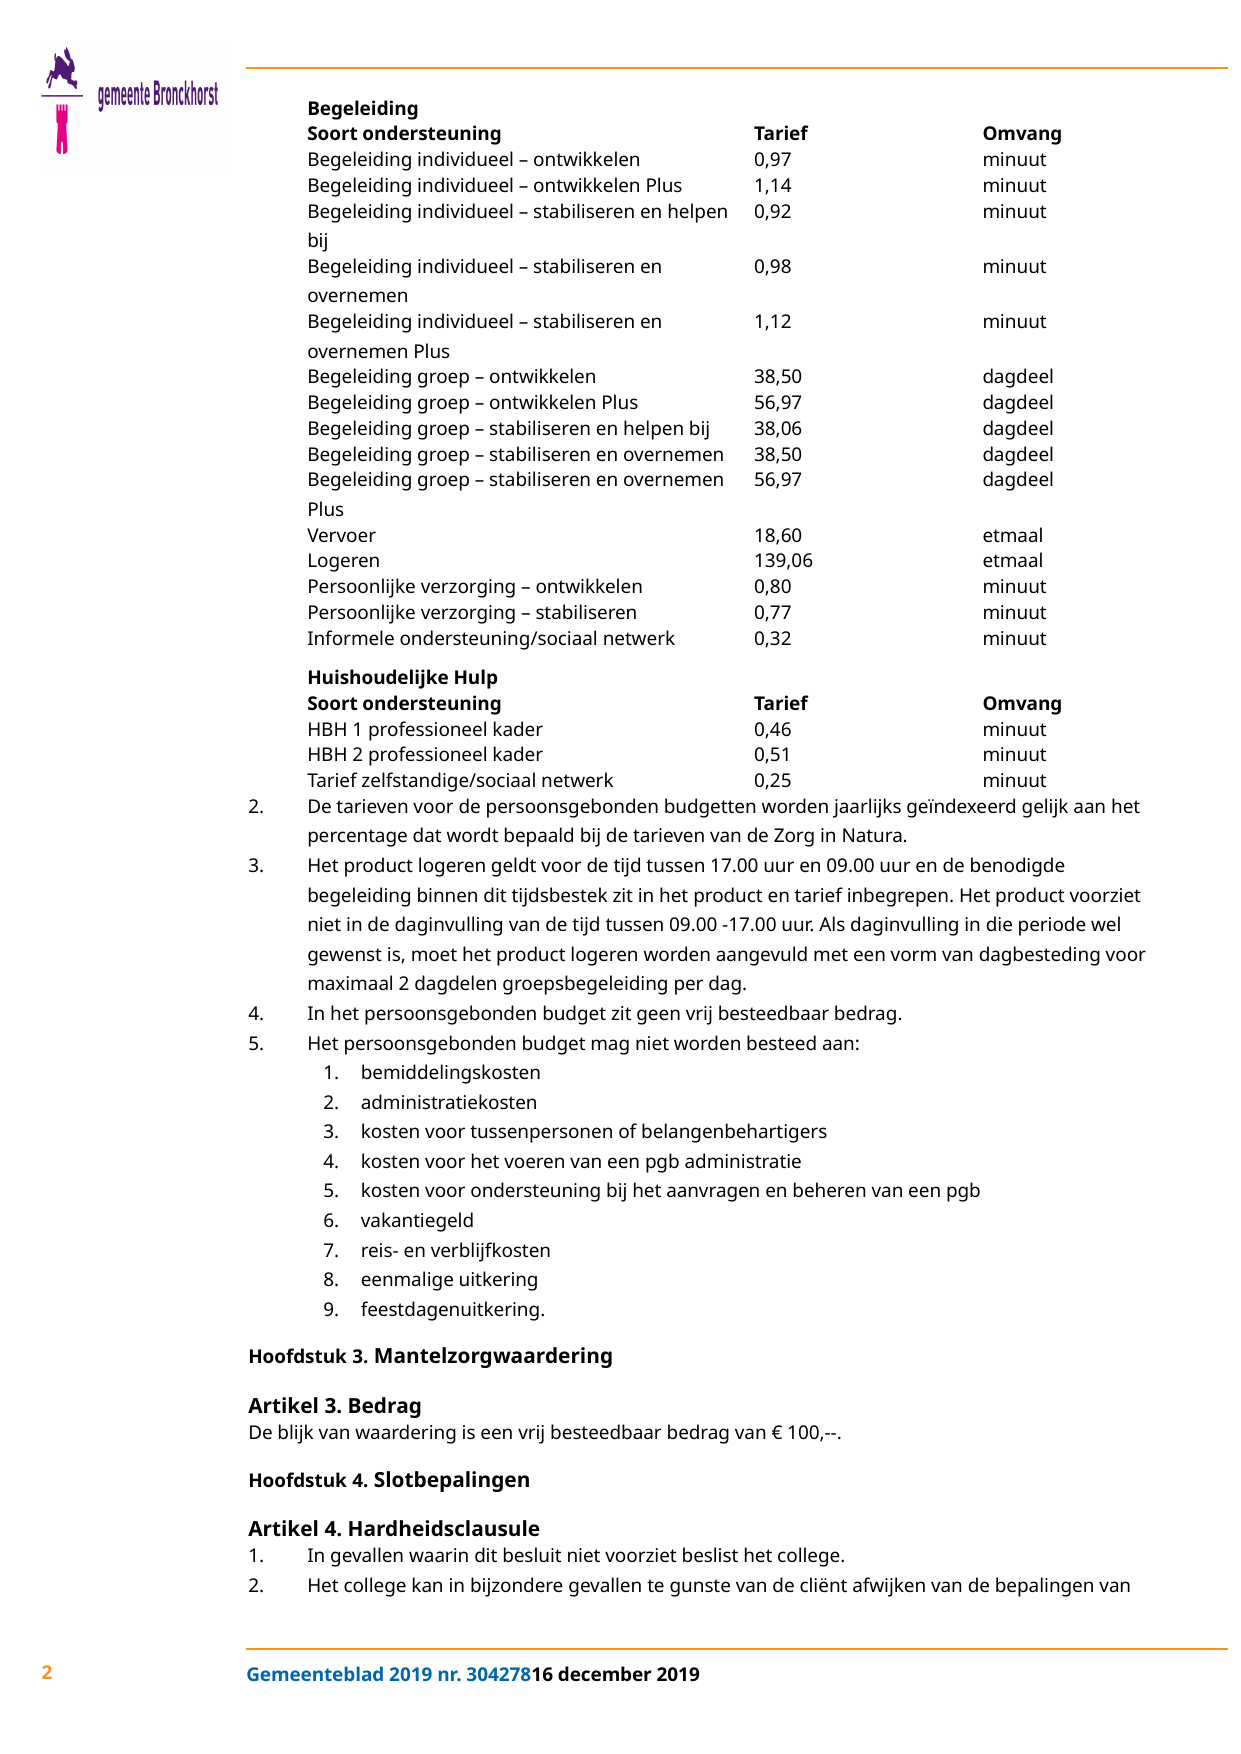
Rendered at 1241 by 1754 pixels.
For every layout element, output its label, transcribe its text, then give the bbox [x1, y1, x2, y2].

table_cell 18,60 [754, 522, 982, 548]
table_cell minuut [982, 574, 1211, 599]
table_cell minuut [982, 309, 1211, 364]
table_cell 1,12 [754, 309, 982, 364]
list eenmalige uitkering [323, 1266, 1152, 1292]
table_cell Tarief zelfstandige/sociaal netwerk [307, 767, 754, 793]
table_cell minuut [982, 742, 1211, 767]
text Artikel 4. Hardheidsclausule [248, 1514, 1152, 1543]
table_cell 0,97 [754, 146, 982, 172]
list vakantiegeld [323, 1207, 1152, 1233]
table_cell Begeleiding groep – stabiliseren en overnemen [307, 441, 754, 467]
table_cell Begeleiding individueel – stabiliseren en helpen bij [307, 198, 754, 253]
table_cell dagdeel [982, 390, 1211, 415]
table_cell minuut [982, 767, 1211, 793]
table_cell dagdeel [982, 364, 1211, 389]
text Hoofdstuk 4. Slotbepalingen [248, 1465, 1152, 1493]
list In het persoonsgebonden budget zit geen vrij besteedbaar bedrag. [248, 1000, 1152, 1026]
list Het persoonsgebonden budget mag niet worden besteed aan: [248, 1030, 1152, 1056]
table_cell etmaal [982, 548, 1211, 573]
list kosten voor het voeren van een pgb administratie [323, 1148, 1152, 1174]
table_cell Begeleiding individueel – ontwikkelen [307, 146, 754, 172]
table_cell dagdeel [982, 415, 1211, 441]
text De blijk van waardering is een vrij besteedbaar bedrag van € 100,--. [248, 1419, 1152, 1445]
table_cell minuut [982, 172, 1211, 198]
text Hoofdstuk 3. Mantelzorgwaardering [248, 1342, 1152, 1370]
table_cell Begeleiding individueel – stabiliseren en overnemen Plus [307, 309, 754, 364]
table_cell dagdeel [982, 441, 1211, 467]
table_cell minuut [982, 599, 1211, 625]
table_header Soort ondersteuning [307, 690, 754, 716]
table_header Tarief [754, 690, 982, 716]
table_cell 0,80 [754, 574, 982, 599]
list kosten voor tussenpersonen of belangenbehartigers [323, 1118, 1152, 1144]
list administratiekosten [323, 1089, 1152, 1115]
table_cell 0,46 [754, 716, 982, 742]
table_cell minuut [982, 146, 1211, 172]
list Het product logeren geldt voor de tijd tussen 17.00 uur en 09.00 uur en de benodigde begeleiding binnen dit tijdsbestek zit in het product en tarief inbegrepen. Het product voorziet niet in de daginvulling van de tijd tussen 09.00 -17.00 uur. Als daginvulling in die periode wel gewenst is, moet het product logeren worden aangevuld met een vorm van dagbesteding voor maximaal 2 dagdelen groepsbegeleiding per dag. [248, 852, 1152, 996]
list Begeleiding [248, 95, 1152, 121]
table_cell HBH 2 professioneel kader [307, 742, 754, 767]
table_cell Informele ondersteuning/sociaal netwerk [307, 625, 754, 651]
table_cell 139,06 [754, 548, 982, 573]
table_cell 56,97 [754, 390, 982, 415]
table_cell Begeleiding individueel – ontwikkelen Plus [307, 172, 754, 198]
list bemiddelingskosten [323, 1059, 1152, 1085]
table_header Tarief [754, 121, 982, 146]
list Huishoudelijke Hulp [248, 664, 1152, 690]
table_cell 38,50 [754, 364, 982, 389]
list kosten voor ondersteuning bij het aanvragen en beheren van een pgb [323, 1178, 1152, 1203]
table_cell minuut [982, 625, 1211, 651]
list In gevallen waarin dit besluit niet voorziet beslist het college. [248, 1543, 1152, 1568]
table_header Omvang [982, 690, 1211, 716]
table_cell minuut [982, 198, 1211, 253]
list Het college kan in bijzondere gevallen te gunste van de cliënt afwijken van de bepalingen van [248, 1572, 1152, 1598]
table_cell 0,25 [754, 767, 982, 793]
table_cell minuut [982, 253, 1211, 308]
table_cell Begeleiding individueel – stabiliseren en overnemen [307, 253, 754, 308]
table_cell etmaal [982, 522, 1211, 548]
table_cell minuut [982, 716, 1211, 742]
table_header Soort ondersteuning [307, 121, 754, 146]
table_cell Logeren [307, 548, 754, 573]
table_header Omvang [982, 121, 1211, 146]
table_cell Begeleiding groep – stabiliseren en overnemen Plus [307, 467, 754, 522]
list reis- en verblijfkosten [323, 1237, 1152, 1263]
table_cell 0,98 [754, 253, 982, 308]
table_cell Begeleiding groep – ontwikkelen [307, 364, 754, 389]
table_cell 38,50 [754, 441, 982, 467]
table_cell 0,92 [754, 198, 982, 253]
table_cell Vervoer [307, 522, 754, 548]
table_cell 38,06 [754, 415, 982, 441]
table_cell Begeleiding groep – ontwikkelen Plus [307, 390, 754, 415]
table_cell HBH 1 professioneel kader [307, 716, 754, 742]
table_cell 0,77 [754, 599, 982, 625]
table_cell 1,14 [754, 172, 982, 198]
table_cell dagdeel [982, 467, 1211, 522]
table_cell 56,97 [754, 467, 982, 522]
table_cell 0,32 [754, 625, 982, 651]
text Artikel 3. Bedrag [248, 1391, 1152, 1419]
list feestdagenuitkering. [323, 1296, 1152, 1322]
list De tarieven voor de persoonsgebonden budgetten worden jaarlijks geïndexeerd gelijk aan het percentage dat wordt bepaald bij de tarieven van de Zorg in Natura. [248, 793, 1152, 848]
table_cell 0,51 [754, 742, 982, 767]
table_cell Begeleiding groep – stabiliseren en helpen bij [307, 415, 754, 441]
table_cell Persoonlijke verzorging – ontwikkelen [307, 574, 754, 599]
table_cell Persoonlijke verzorging – stabiliseren [307, 599, 754, 625]
picture [41, 47, 231, 172]
